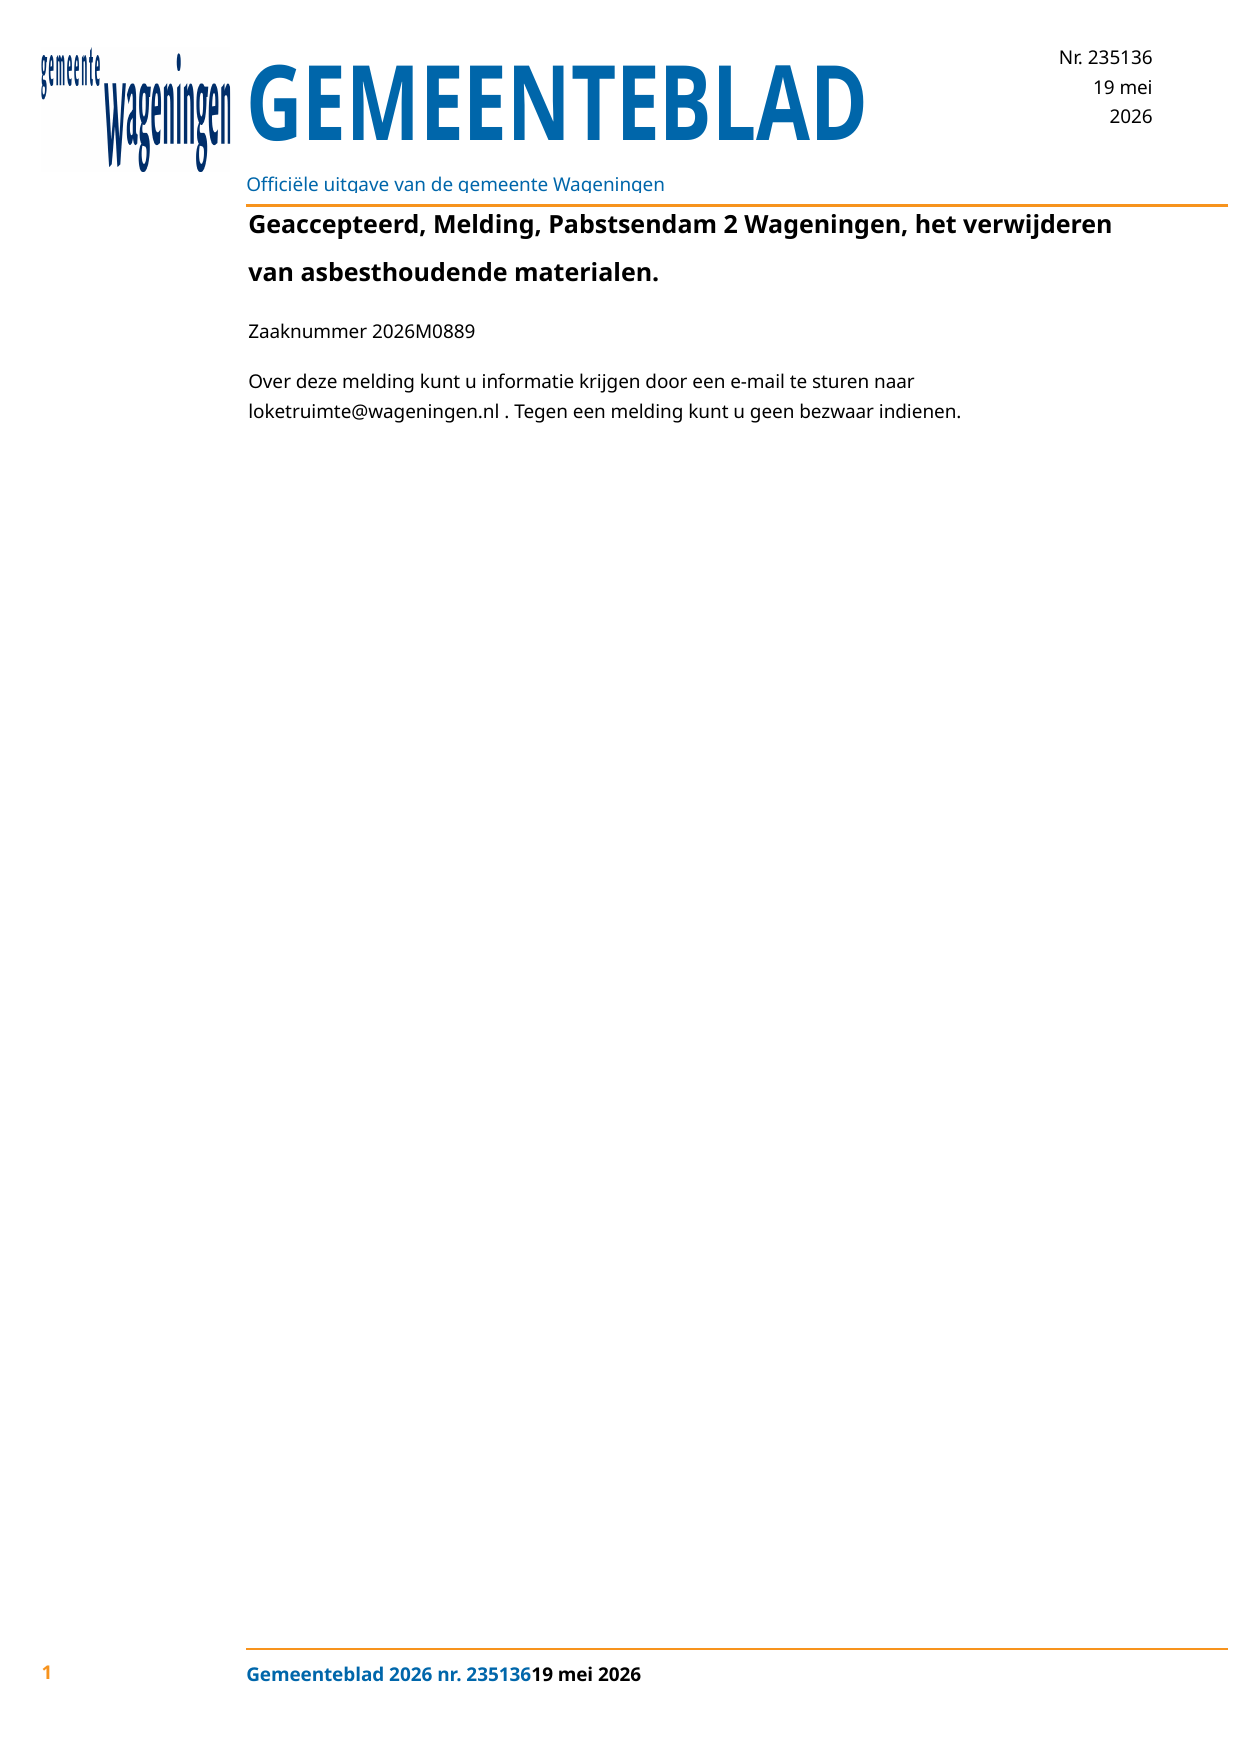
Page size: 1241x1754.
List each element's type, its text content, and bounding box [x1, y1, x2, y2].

text Over deze melding kunt u informatie krijgen door een e-mail te sturen naar loketruimte@wageningen.nl . Tegen een melding kunt u geen bezwaar indienen. [248, 368, 1152, 424]
picture [41, 47, 231, 172]
text Geaccepteerd, Melding, Pabstsendam 2 Wageningen, het verwijderen van asbesthoudende materialen. [248, 207, 1152, 288]
text Zaaknummer 2026M0889 [248, 318, 1152, 344]
